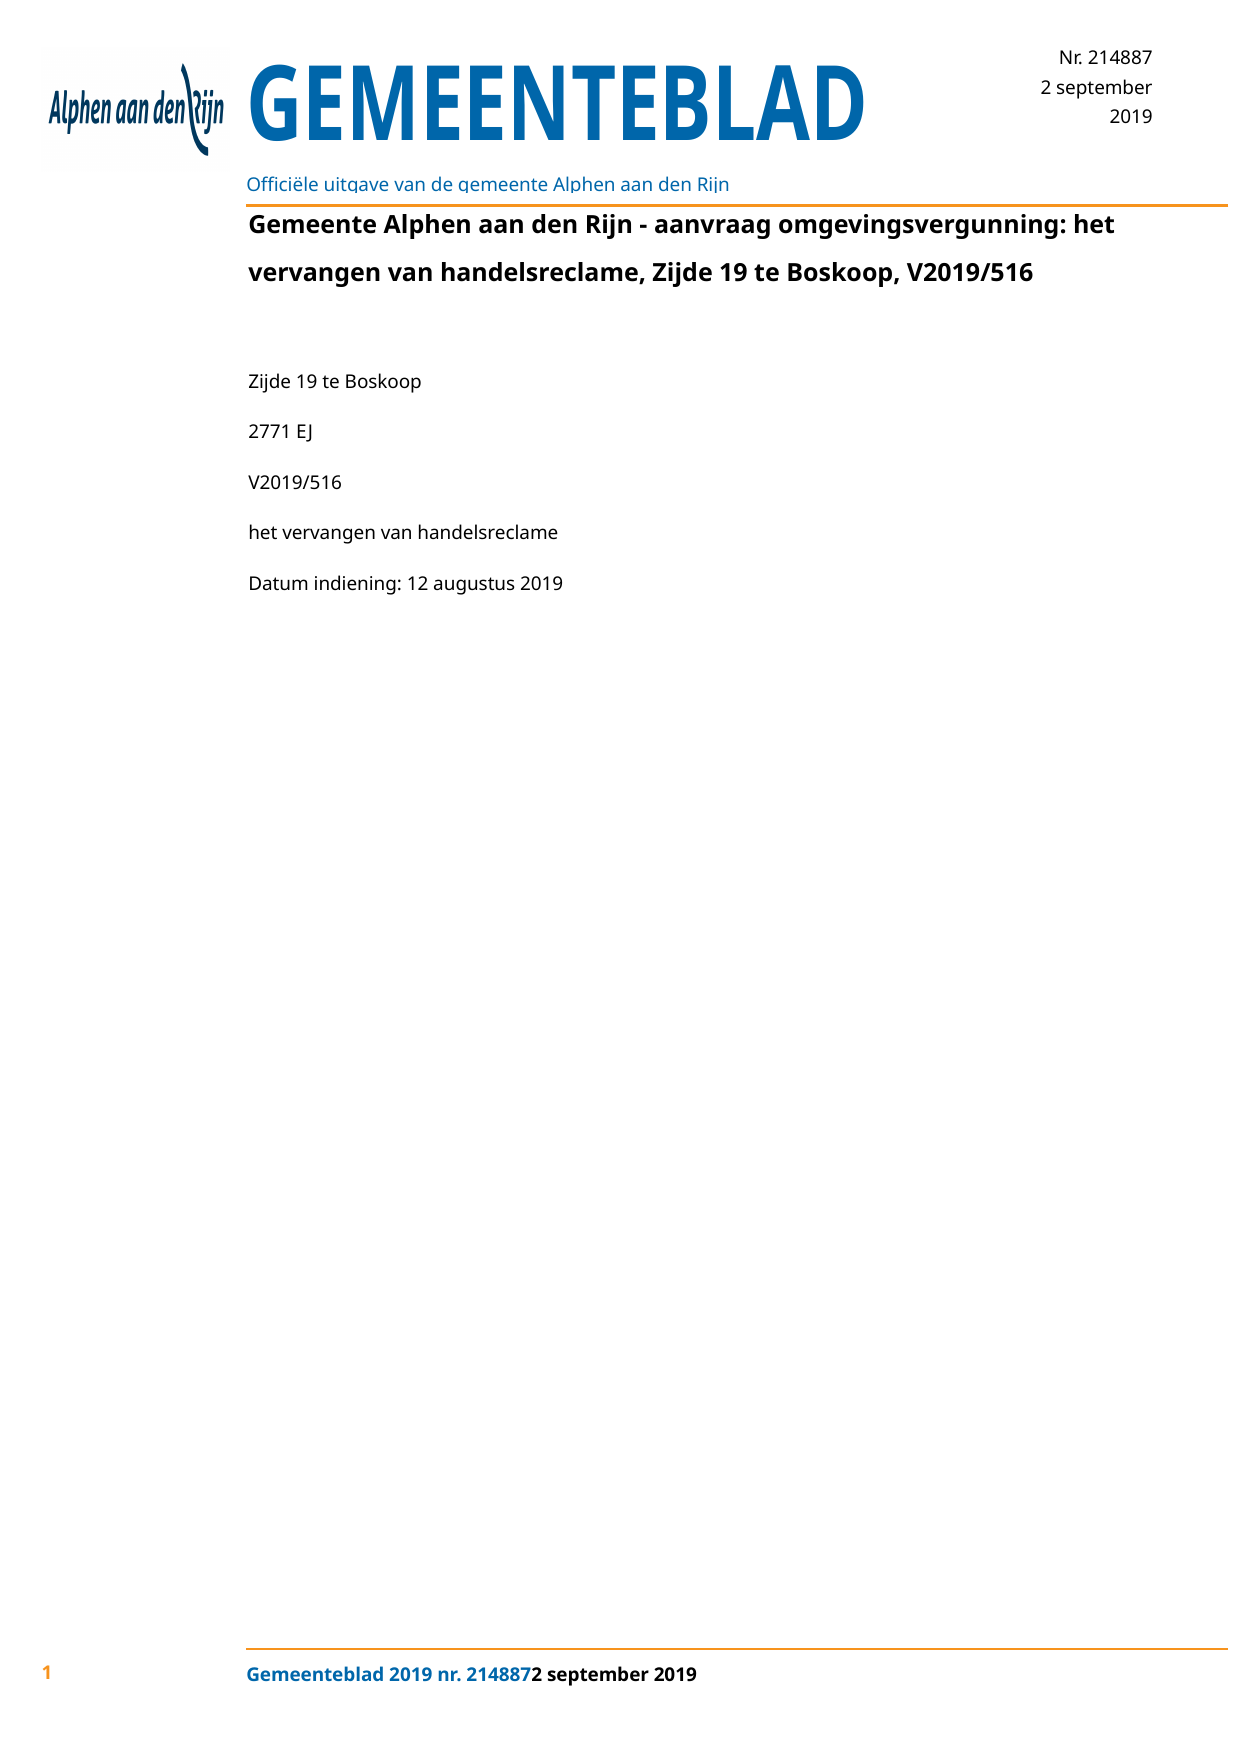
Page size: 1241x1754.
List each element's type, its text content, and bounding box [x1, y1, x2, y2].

text het vervangen van handelsreclame [248, 519, 1152, 545]
text Datum indiening: 12 augustus 2019 [248, 570, 1152, 596]
text 2771 EJ [248, 419, 1152, 444]
picture [41, 47, 231, 172]
text Zijde 19 te Boskoop [248, 368, 1152, 394]
text V2019/516 [248, 469, 1152, 495]
text Gemeente Alphen aan den Rijn - aanvraag omgevingsvergunning: het vervangen van handelsreclame, Zijde 19 te Boskoop, V2019/516 [248, 207, 1152, 288]
